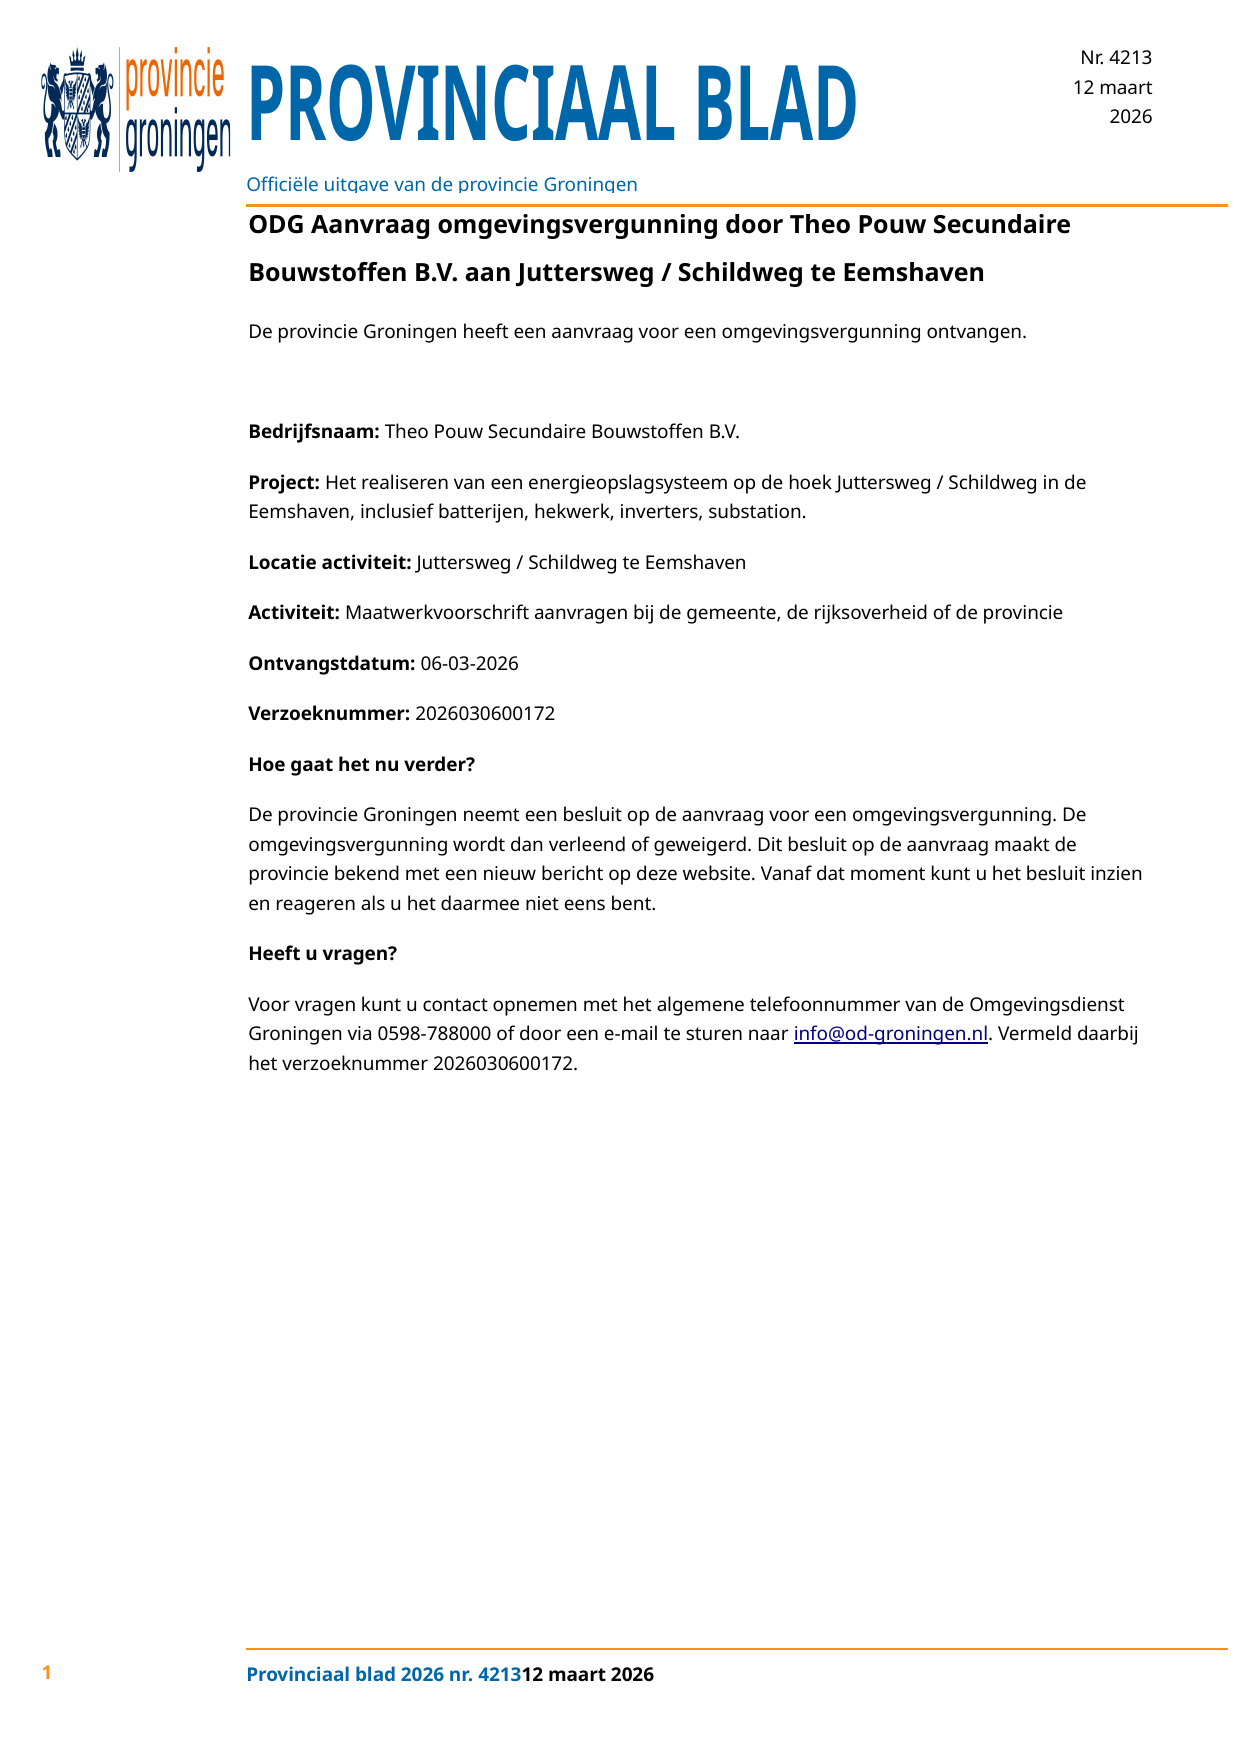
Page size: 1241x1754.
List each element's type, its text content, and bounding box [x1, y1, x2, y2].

picture [41, 47, 231, 172]
text Heeft u vragen? [248, 940, 1152, 966]
text Hoe gaat het nu verder? [248, 751, 1152, 777]
text Project: Het realiseren van een energieopslagsysteem op de hoek Juttersweg / Schildweg in de Eemshaven, inclusief batterijen, hekwerk, inverters, substation. [248, 469, 1152, 524]
text Ontvangstdatum: 06-03-2026 [248, 650, 1152, 676]
text Activiteit: Maatwerkvoorschrift aanvragen bij de gemeente, de rijksoverheid of de provincie [248, 599, 1152, 625]
text Bedrijfsnaam: Theo Pouw Secundaire Bouwstoffen B.V. [248, 419, 1152, 444]
text De provincie Groningen neemt een besluit op de aanvraag voor een omgevingsvergunning. De omgevingsvergunning wordt dan verleend of geweigerd. Dit besluit op de aanvraag maakt de provincie bekend met een nieuw bericht op deze website. Vanaf dat moment kunt u het besluit inzien en reageren als u het daarmee niet eens bent. [248, 801, 1152, 916]
text Locatie activiteit: Juttersweg / Schildweg te Eemshaven [248, 549, 1152, 575]
text ODG Aanvraag omgevingsvergunning door Theo Pouw Secundaire Bouwstoffen B.V. aan Juttersweg / Schildweg te Eemshaven [248, 207, 1152, 288]
text De provincie Groningen heeft een aanvraag voor een omgevingsvergunning ontvangen. [248, 318, 1152, 344]
text Voor vragen kunt u contact opnemen met het algemene telefoonnummer van de Omgevingsdienst Groningen via 0598-788000 of door een e-mail te sturen naar info@od-groningen.nl. Vermeld daarbij het verzoeknummer 2026030600172. [248, 991, 1152, 1076]
text Verzoeknummer: 2026030600172 [248, 700, 1152, 726]
